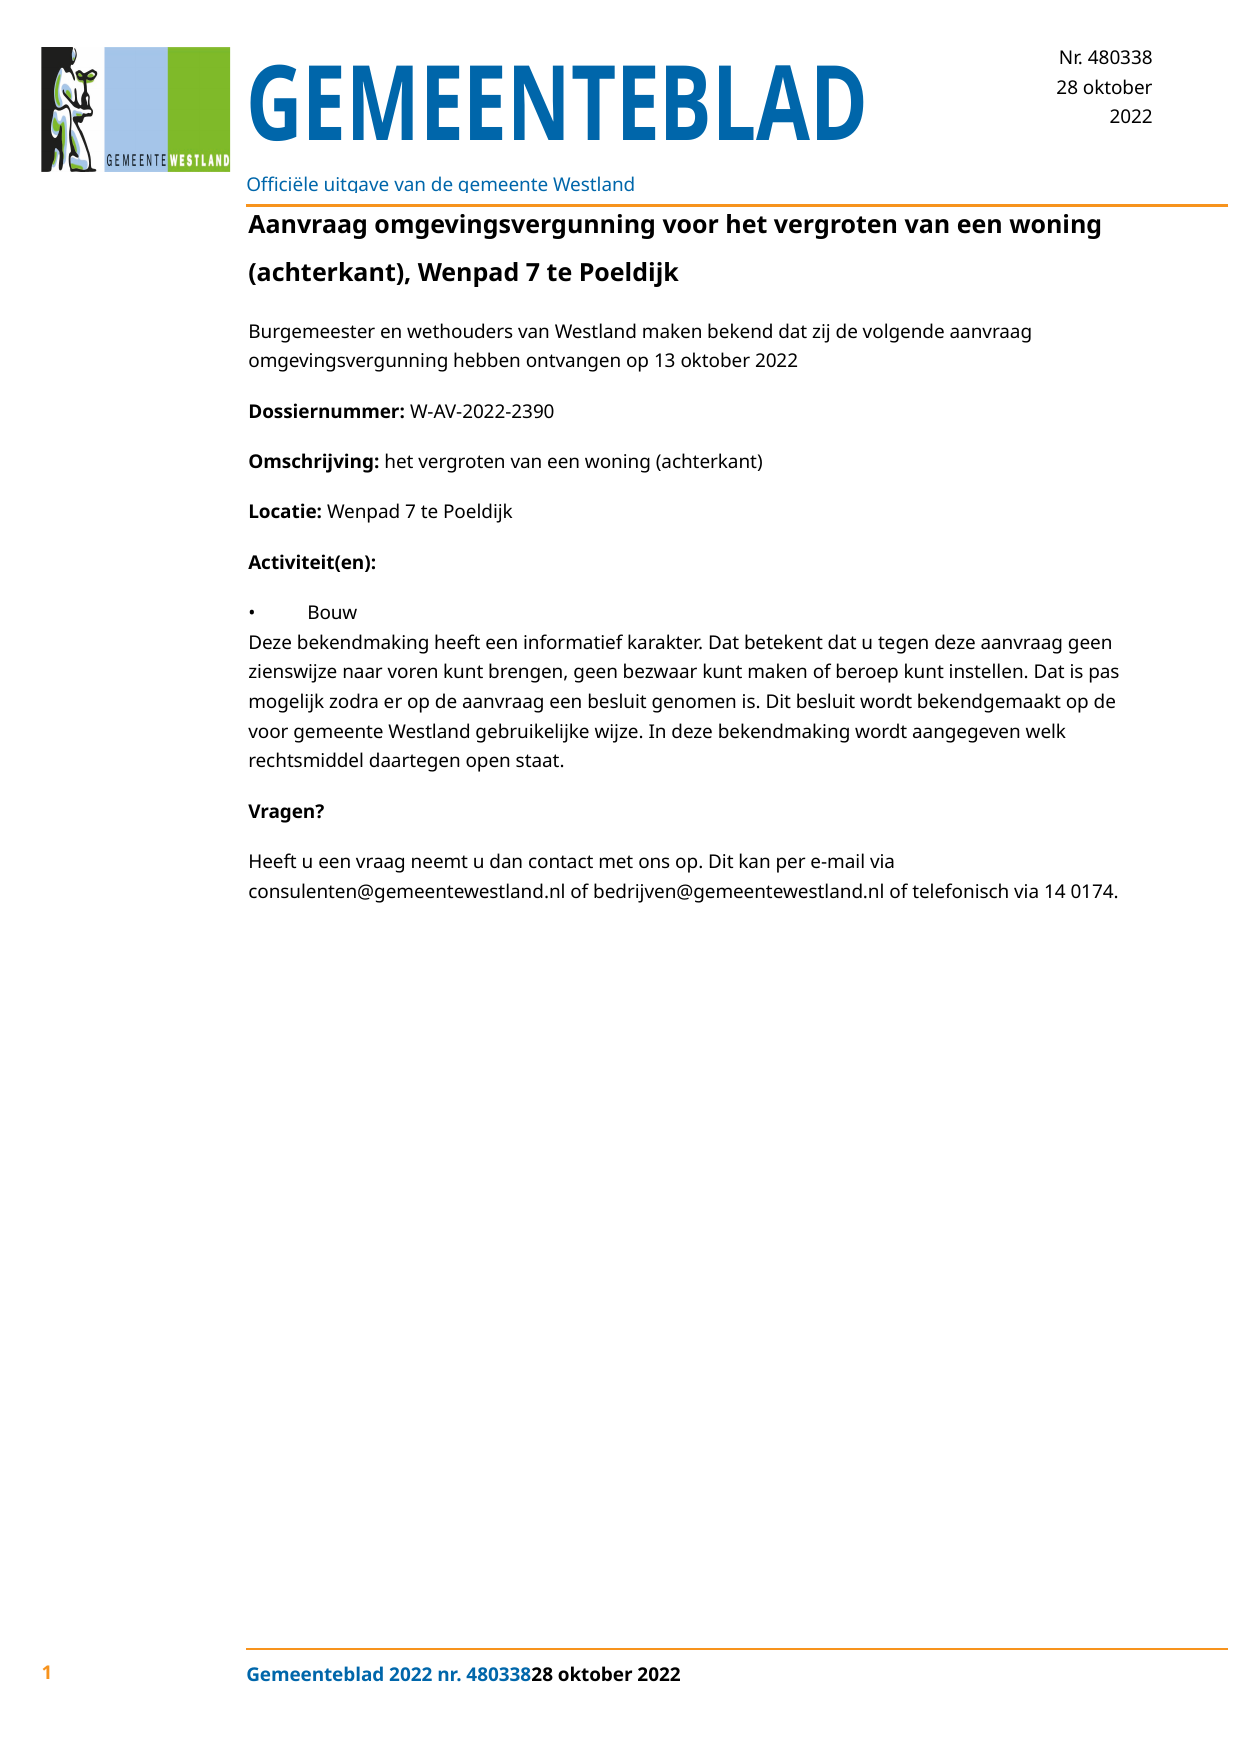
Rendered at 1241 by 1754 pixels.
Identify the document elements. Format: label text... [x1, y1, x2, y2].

text Locatie: Wenpad 7 te Poeldijk [248, 499, 1152, 524]
picture [41, 47, 231, 172]
text Activiteit(en): [248, 549, 1152, 575]
text Aanvraag omgevingsvergunning voor het vergroten van een woning (achterkant), Wenpad 7 te Poeldijk [248, 207, 1152, 288]
text Burgemeester en wethouders van Westland maken bekend dat zij de volgende aanvraag omgevingsvergunning hebben ontvangen op 13 oktober 2022 [248, 318, 1152, 373]
text Deze bekendmaking heeft een informatief karakter. Dat betekent dat u tegen deze aanvraag geen zienswijze naar voren kunt brengen, geen bezwaar kunt maken of beroep kunt instellen. Dat is pas mogelijk zodra er op de aanvraag een besluit genomen is. Dit besluit wordt bekendgemaakt op de voor gemeente Westland gebruikelijke wijze. In deze bekendmaking wordt aangegeven welk rechtsmiddel daartegen open staat. [248, 629, 1152, 773]
text Omschrijving: het vergroten van een woning (achterkant) [248, 448, 1152, 474]
text Heeft u een vraag neemt u dan contact met ons op. Dit kan per e-mail via consulenten@gemeentewestland.nl of bedrijven@gemeentewestland.nl of telefonisch via 14 0174. [248, 848, 1152, 904]
text Dossiernummer: W-AV-2022-2390 [248, 398, 1152, 424]
list Bouw [248, 599, 1152, 625]
text Vragen? [248, 798, 1152, 824]
